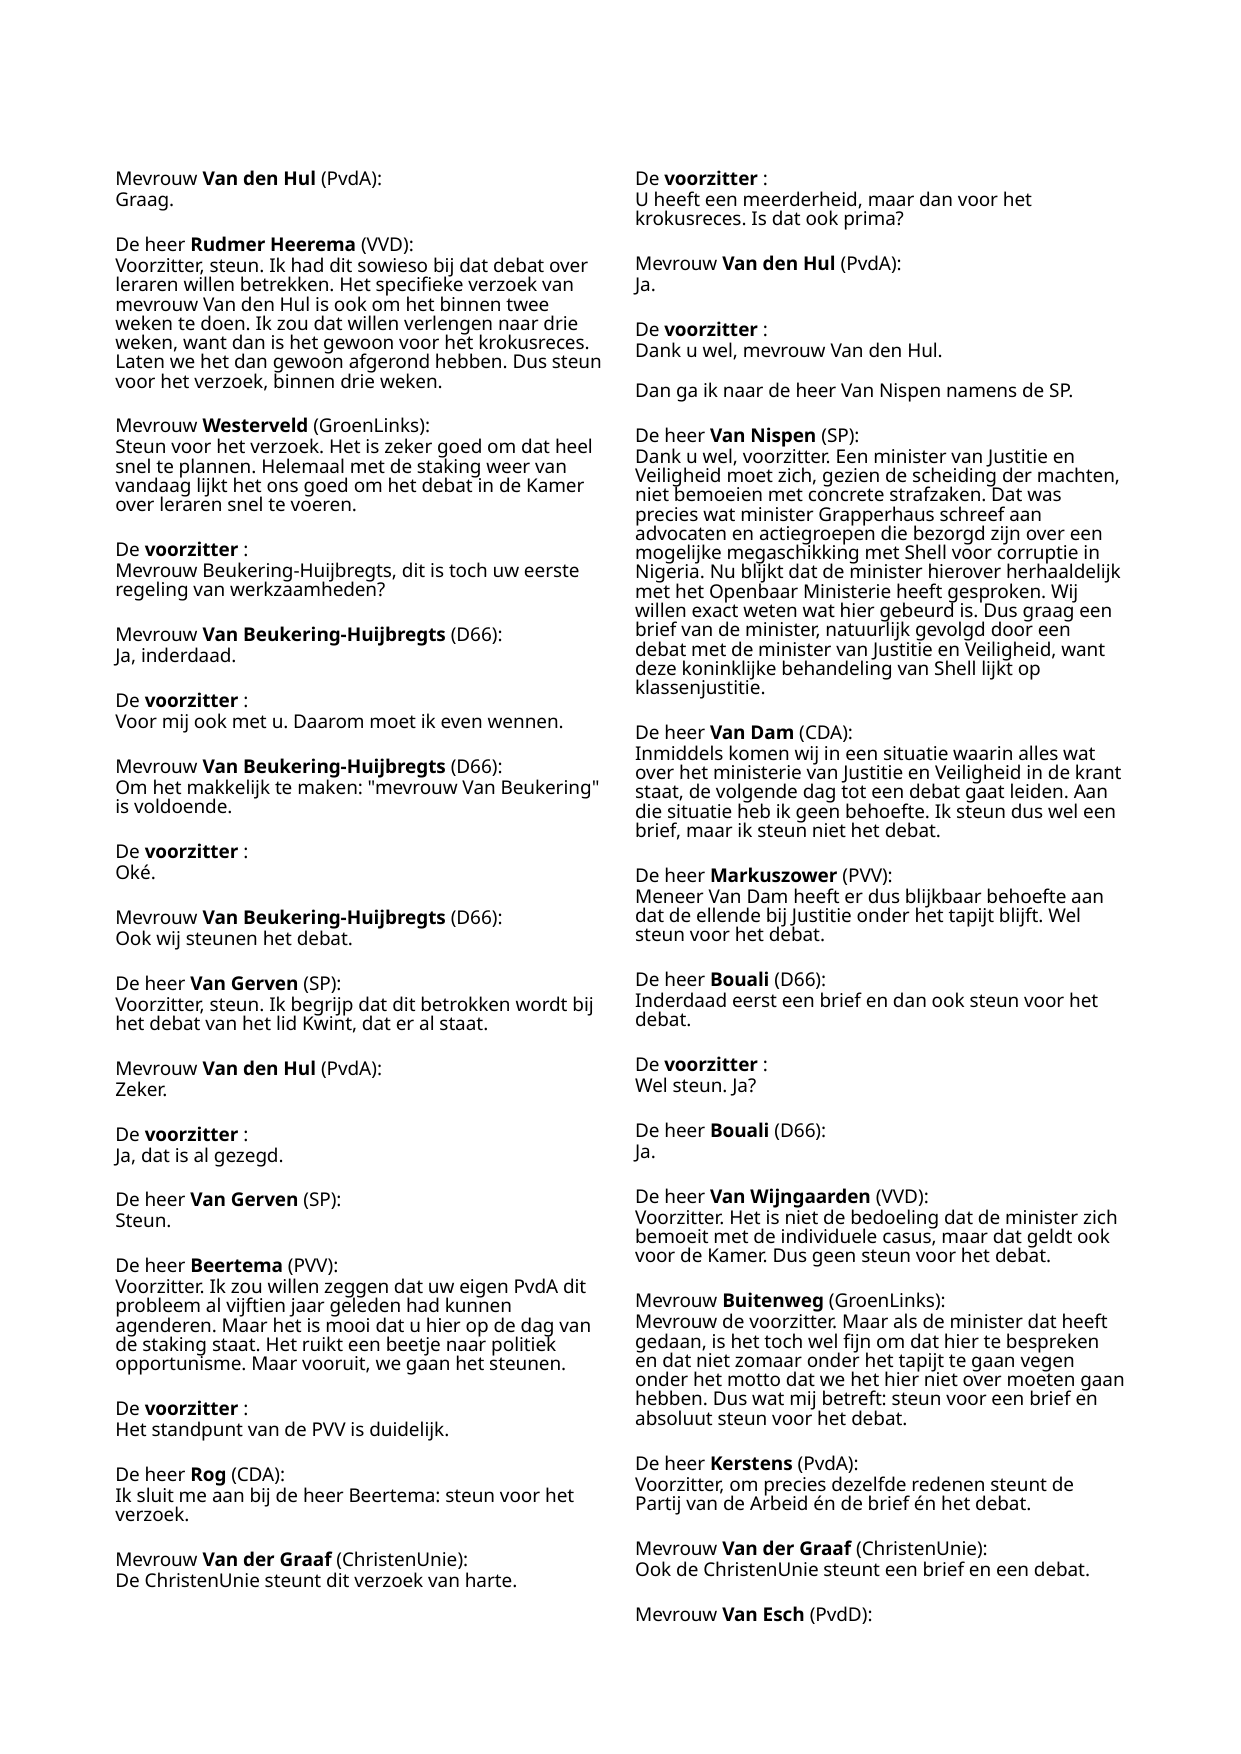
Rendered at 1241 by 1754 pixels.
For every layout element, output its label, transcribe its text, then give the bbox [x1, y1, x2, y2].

text Voorzitter. Het is niet de bedoeling dat de minister zich bemoeit met de individuele casus, maar dat geldt ook voor de Kamer. Dus geen steun voor het debat. [635, 1209, 1125, 1267]
text Voorzitter, steun. Ik had dit sowieso bij dat debat over leraren willen betrekken. Het specifieke verzoek van mevrouw Van den Hul is ook om het binnen twee weken te doen. Ik zou dat willen verlengen naar drie weken, want dan is het gewoon voor het krokusreces. Laten we het dan gewoon afgerond hebben. Dus steun voor het verzoek, binnen drie weken. [115, 257, 605, 392]
text Mevrouw Van Esch (PvdD): [635, 1601, 1125, 1626]
text De voorzitter : [115, 536, 605, 562]
text Het standpunt van de PVV is duidelijk. [115, 1421, 605, 1440]
text De heer Rog (CDA): [115, 1461, 605, 1487]
text De voorzitter : [115, 1121, 605, 1147]
text De heer Kerstens (PvdA): [635, 1450, 1125, 1476]
text Om het makkelijk te maken: "mevrouw Van Beukering" is voldoende. [115, 779, 605, 817]
text Mevrouw Westerveld (GroenLinks): [115, 413, 605, 438]
text De voorzitter : [635, 1052, 1125, 1077]
text Inmiddels komen wij in een situatie waarin alles wat over het ministerie van Justitie en Veiligheid in de krant staat, de volgende dag tot een debat gaat leiden. Aan die situatie heb ik geen behoefte. Ik steun dus wel een brief, maar ik steun niet het debat. [635, 745, 1125, 841]
text Mevrouw de voorzitter. Maar als de minister dat heeft gedaan, is het toch wel fijn om dat hier te bespreken en dat niet zomaar onder het tapijt te gaan vegen onder het motto dat we het hier niet over moeten gaan hebben. Dus wat mij betreft: steun voor een brief en absoluut steun voor het debat. [635, 1313, 1125, 1429]
text De voorzitter : [635, 316, 1125, 342]
text Voorzitter, om precies dezelfde redenen steunt de Partij van de Arbeid én de brief én het debat. [635, 1476, 1125, 1514]
text Ja. [635, 1143, 1125, 1162]
text De heer Van Gerven (SP): [115, 1187, 605, 1212]
text Ja, dat is al gezegd. [115, 1147, 605, 1166]
text De voorzitter : [115, 838, 605, 864]
text Voorzitter. Ik zou willen zeggen dat uw eigen PvdA dit probleem al vijftien jaar geleden had kunnen agenderen. Maar het is mooi dat u hier op de dag van de staking staat. Het ruikt een beetje naar politiek opportunisme. Maar vooruit, we gaan het steunen. [115, 1278, 605, 1374]
text De voorzitter : [635, 165, 1125, 191]
text Mevrouw Van den Hul (PvdA): [115, 165, 605, 191]
text Ja, inderdaad. [115, 647, 605, 666]
text Mevrouw Van Beukering-Huijbregts (D66): [115, 753, 605, 779]
text De heer Van Gerven (SP): [115, 970, 605, 996]
text Dan ga ik naar de heer Van Nispen namens de SP. [635, 382, 1125, 401]
text Zeker. [115, 1081, 605, 1100]
text Mevrouw Van der Graaf (ChristenUnie): [115, 1546, 605, 1572]
text De ChristenUnie steunt dit verzoek van harte. [115, 1572, 605, 1591]
text Steun voor het verzoek. Het is zeker goed om dat heel snel te plannen. Helemaal met de staking weer van vandaag lijkt het ons goed om het debat in de Kamer over leraren snel te voeren. [115, 438, 605, 516]
text Steun. [115, 1212, 605, 1232]
text Mevrouw Beukering-Huijbregts, dit is toch uw eerste regeling van werkzaamheden? [115, 562, 605, 601]
text De heer Van Wijngaarden (VVD): [635, 1183, 1125, 1209]
text Mevrouw Van den Hul (PvdA): [115, 1055, 605, 1081]
text De voorzitter : [115, 1395, 605, 1421]
text De heer Van Nispen (SP): [635, 422, 1125, 448]
text Voorzitter, steun. Ik begrijp dat dit betrokken wordt bij het debat van het lid Kwint, dat er al staat. [115, 996, 605, 1034]
text Wel steun. Ja? [635, 1077, 1125, 1097]
text U heeft een meerderheid, maar dan voor het krokusreces. Is dat ook prima? [635, 191, 1125, 229]
text De voorzitter : [115, 687, 605, 713]
text Ja. [635, 276, 1125, 295]
text Voor mij ook met u. Daarom moet ik even wennen. [115, 713, 605, 732]
text De heer Markuszower (PVV): [635, 862, 1125, 888]
text Dank u wel, mevrouw Van den Hul. [635, 342, 1125, 361]
text Mevrouw Van der Graaf (ChristenUnie): [635, 1535, 1125, 1561]
text Dank u wel, voorzitter. Een minister van Justitie en Veiligheid moet zich, gezien de scheiding der machten, niet bemoeien met concrete strafzaken. Dat was precies wat minister Grapperhaus schreef aan advocaten en actiegroepen die bezorgd zijn over een mogelijke megaschikking met Shell voor corruptie in Nigeria. Nu blijkt dat de minister hierover herhaaldelijk met het Openbaar Ministerie heeft gesproken. Wij willen exact weten wat hier gebeurd is. Dus graag een brief van de minister, natuurlijk gevolgd door een debat met de minister van Justitie en Veiligheid, want deze koninklijke behandeling van Shell lijkt op klassenjustitie. [635, 448, 1125, 698]
text De heer Bouali (D66): [635, 966, 1125, 992]
text De heer Van Dam (CDA): [635, 719, 1125, 745]
text Mevrouw Van Beukering-Huijbregts (D66): [115, 904, 605, 930]
text De heer Rudmer Heerema (VVD): [115, 231, 605, 257]
text Ik sluit me aan bij de heer Beertema: steun voor het verzoek. [115, 1487, 605, 1526]
text Mevrouw Buitenweg (GroenLinks): [635, 1288, 1125, 1313]
text Mevrouw Van den Hul (PvdA): [635, 250, 1125, 276]
text De heer Beertema (PVV): [115, 1252, 605, 1278]
text Ook de ChristenUnie steunt een brief en een debat. [635, 1561, 1125, 1580]
text Mevrouw Van Beukering-Huijbregts (D66): [115, 621, 605, 647]
text Meneer Van Dam heeft er dus blijkbaar behoefte aan dat de ellende bij Justitie onder het tapijt blijft. Wel steun voor het debat. [635, 888, 1125, 946]
text Oké. [115, 864, 605, 883]
text De heer Bouali (D66): [635, 1117, 1125, 1143]
text Graag. [115, 191, 605, 210]
text Inderdaad eerst een brief en dan ook steun voor het debat. [635, 992, 1125, 1031]
text Ook wij steunen het debat. [115, 930, 605, 949]
